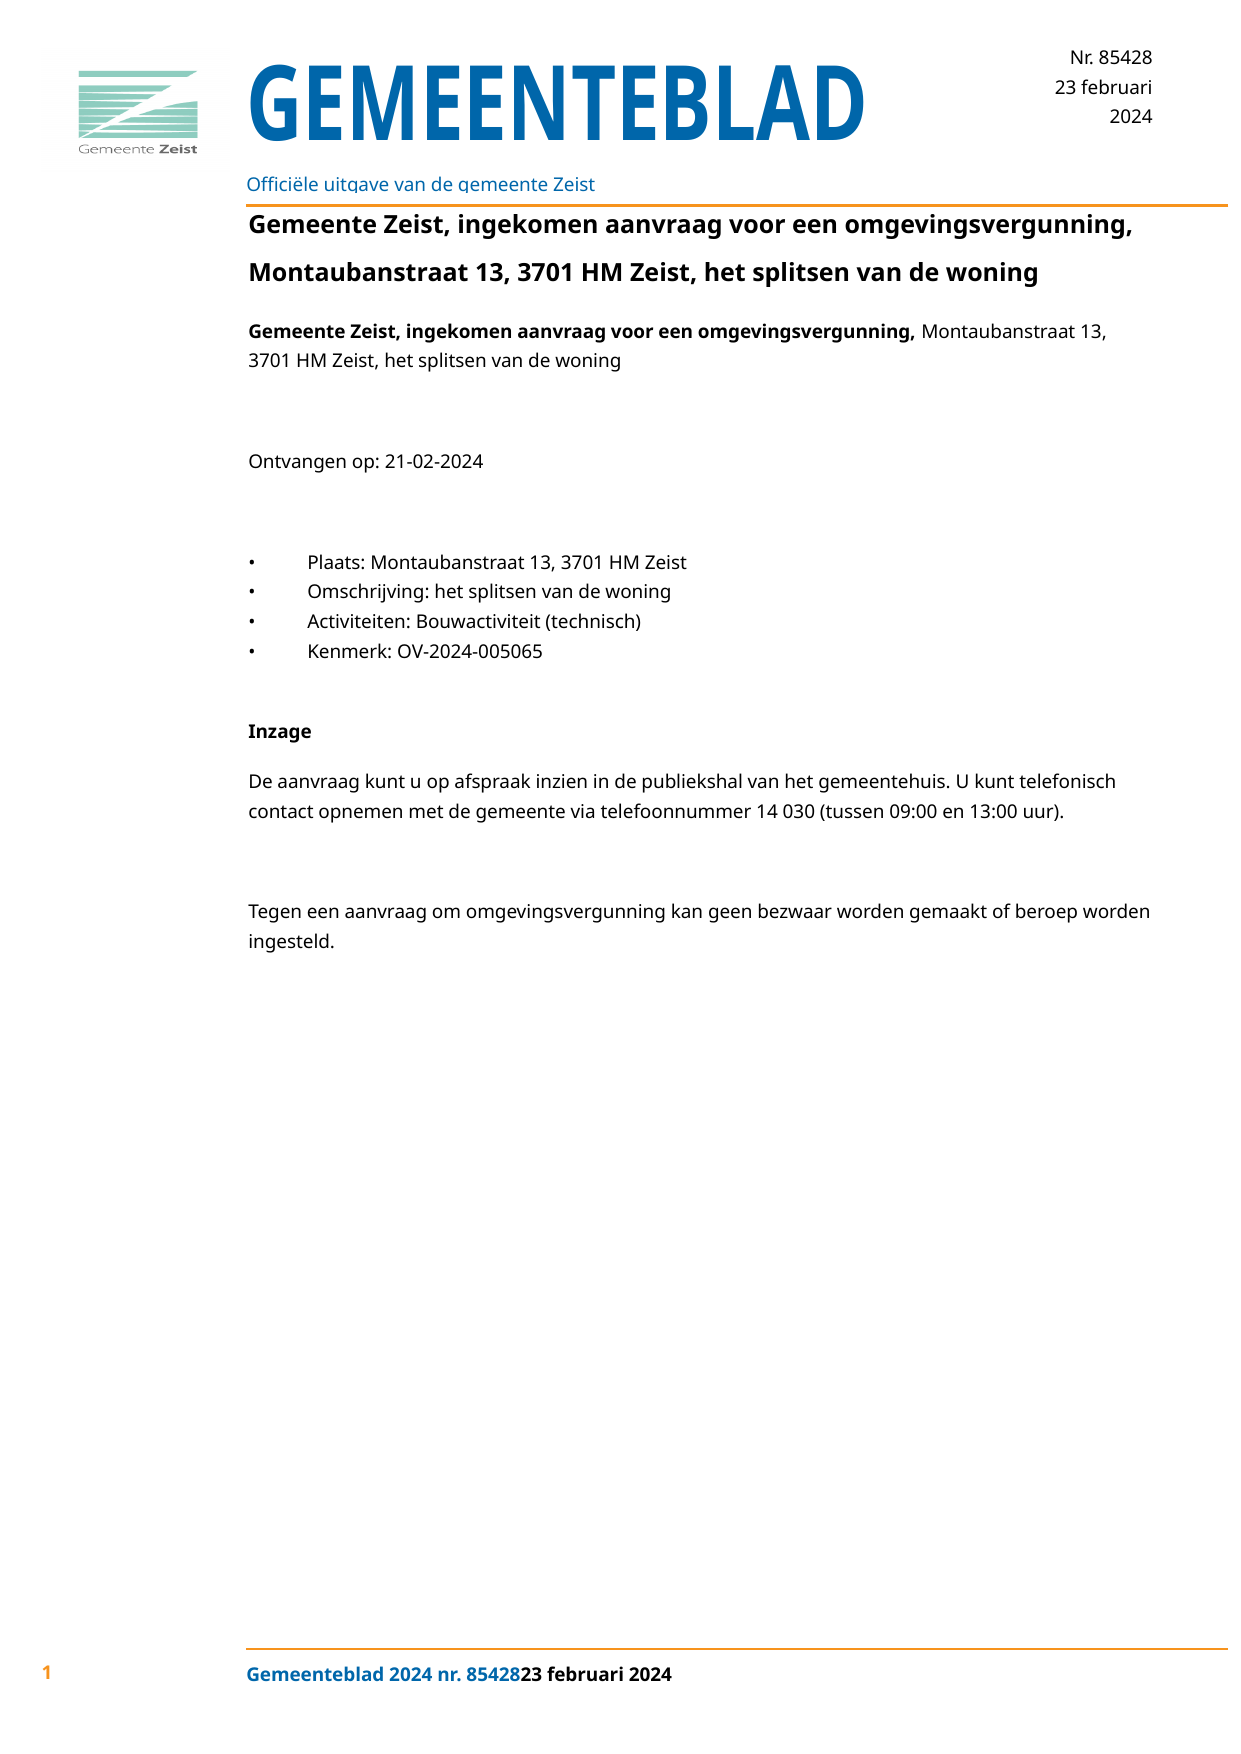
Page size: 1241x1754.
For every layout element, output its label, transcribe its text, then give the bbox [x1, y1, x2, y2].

text Inzage [248, 718, 1152, 744]
list Kenmerk: OV-2024-005065 [248, 638, 1152, 664]
text De aanvraag kunt u op afspraak inzien in de publiekshal van het gemeentehuis. U kunt telefonisch contact opnemen met de gemeente via telefoonnummer 14 030 (tussen 09:00 en 13:00 uur). [248, 768, 1152, 824]
list Plaats: Montaubanstraat 13, 3701 HM Zeist [248, 549, 1152, 575]
text Tegen een aanvraag om omgevingsvergunning kan geen bezwaar worden gemaakt of beroep worden ingesteld. [248, 899, 1152, 954]
list Activiteiten: Bouwactiviteit (technisch) [248, 608, 1152, 634]
picture [41, 47, 231, 172]
text Gemeente Zeist, ingekomen aanvraag voor een omgevingsvergunning, Montaubanstraat 13, 3701 HM Zeist, het splitsen van de woning [248, 207, 1152, 288]
text Gemeente Zeist, ingekomen aanvraag voor een omgevingsvergunning, Montaubanstraat 13, 3701 HM Zeist, het splitsen van de woning [248, 318, 1152, 373]
list Omschrijving: het splitsen van de woning [248, 579, 1152, 604]
text Ontvangen op: 21-02-2024 [248, 448, 1152, 474]
